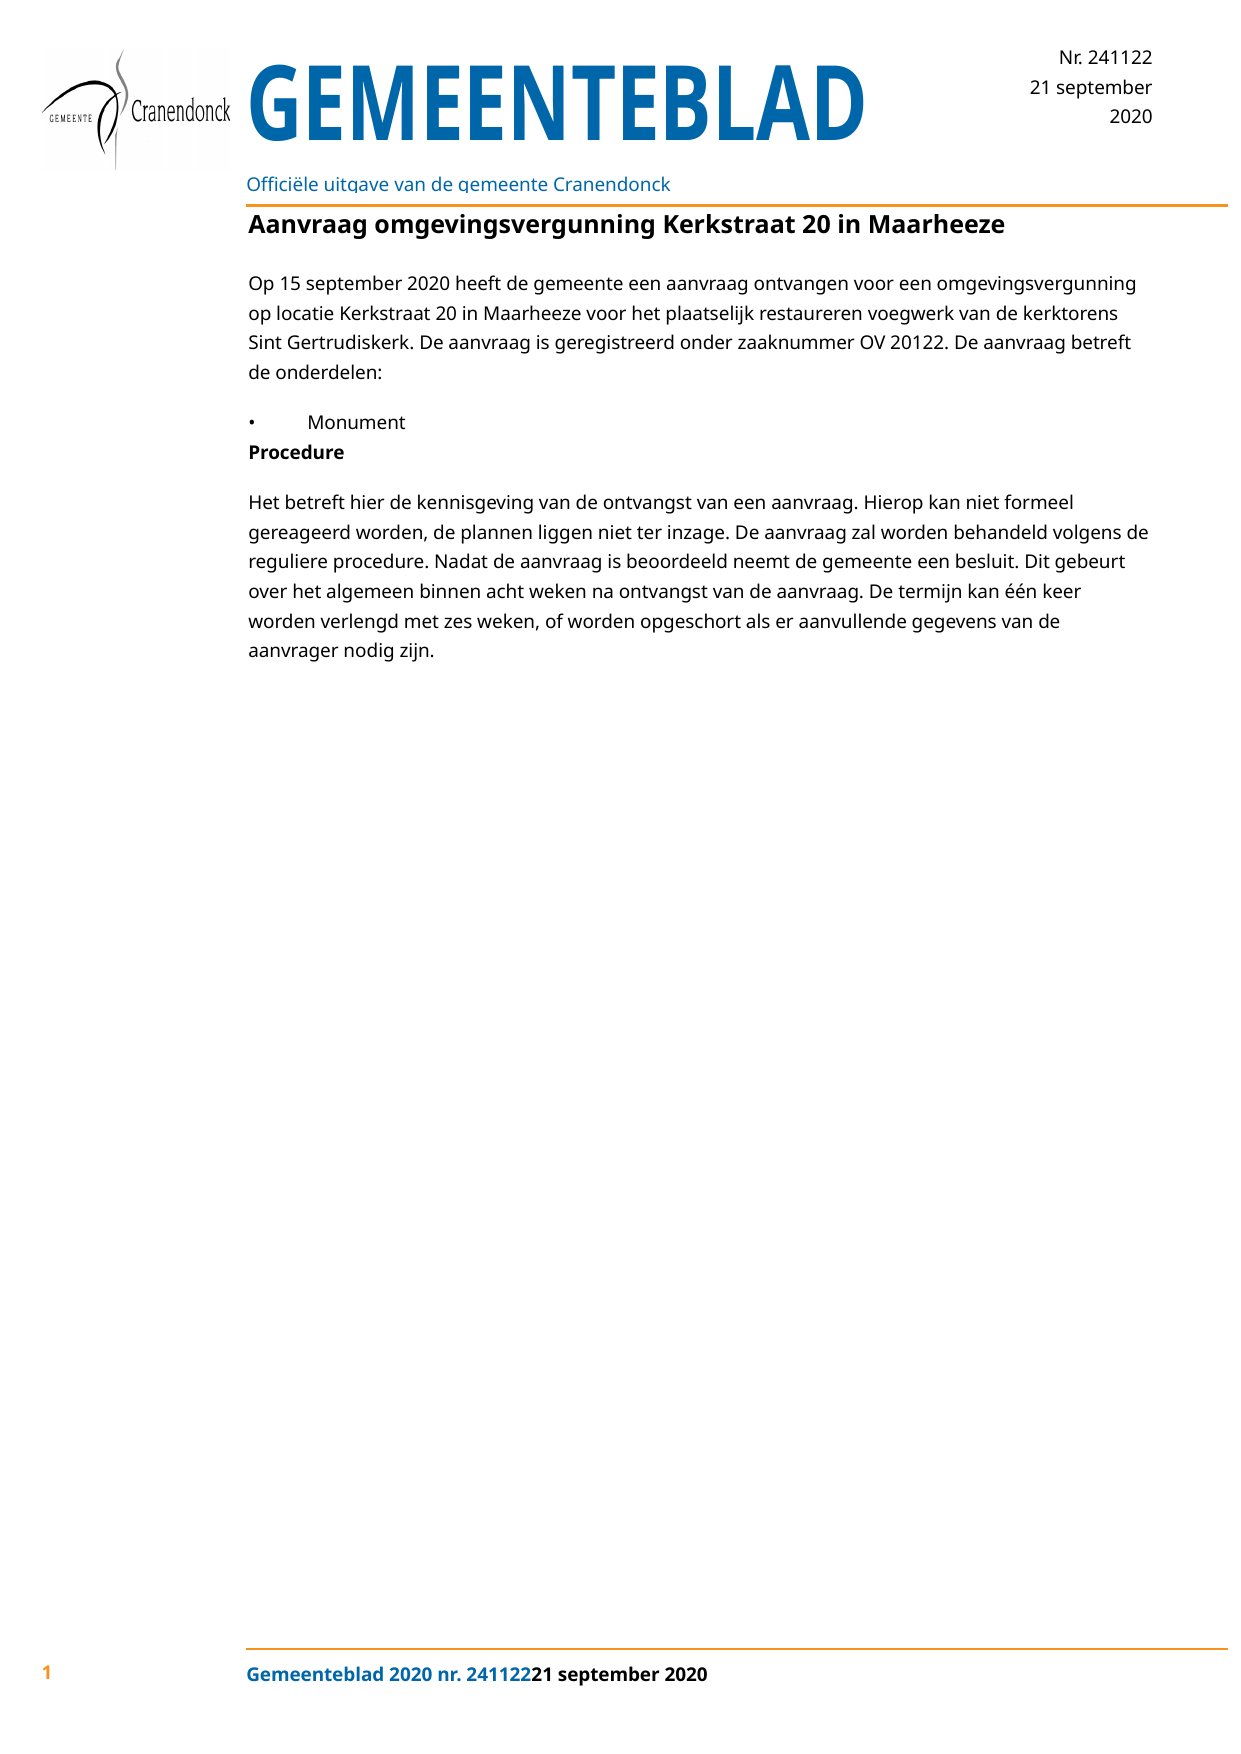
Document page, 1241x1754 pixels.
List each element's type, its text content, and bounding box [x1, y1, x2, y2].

list Monument [248, 409, 1152, 435]
text Op 15 september 2020 heeft de gemeente een aanvraag ontvangen voor een omgevingsvergunning op locatie Kerkstraat 20 in Maarheeze voor het plaatselijk restaureren voegwerk van de kerktorens Sint Gertrudiskerk. De aanvraag is geregistreerd onder zaaknummer OV 20122. De aanvraag betreft de onderdelen: [248, 270, 1152, 385]
text Het betreft hier de kennisgeving van de ontvangst van een aanvraag. Hierop kan niet formeel gereageerd worden, de plannen liggen niet ter inzage. De aanvraag zal worden behandeld volgens de reguliere procedure. Nadat de aanvraag is beoordeeld neemt de gemeente een besluit. Dit gebeurt over het algemeen binnen acht weken na ontvangst van de aanvraag. De termijn kan één keer worden verlengd met zes weken, of worden opgeschort als er aanvullende gegevens van de aanvrager nodig zijn. [248, 489, 1152, 663]
picture [41, 47, 231, 172]
text Aanvraag omgevingsvergunning Kerkstraat 20 in Maarheeze [248, 207, 1152, 241]
text Procedure [248, 439, 1152, 465]
